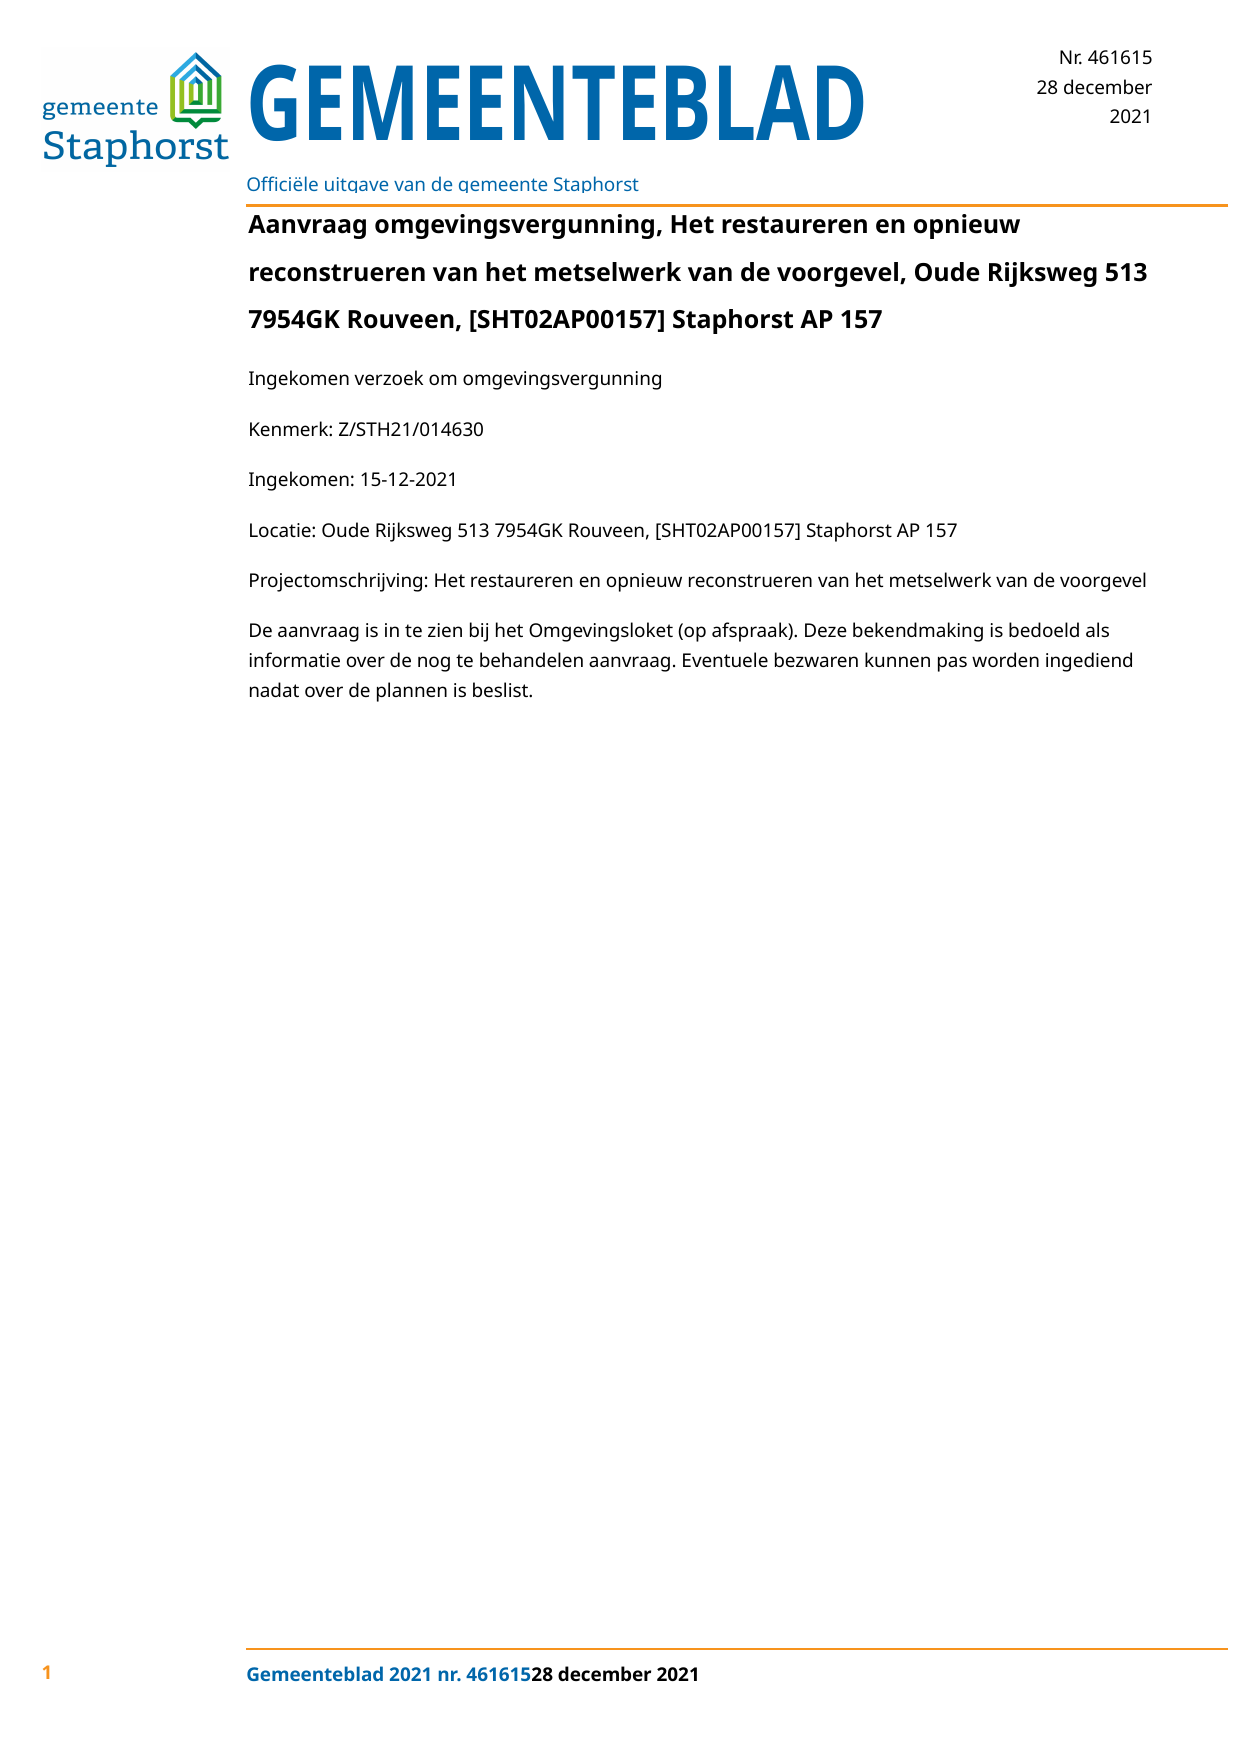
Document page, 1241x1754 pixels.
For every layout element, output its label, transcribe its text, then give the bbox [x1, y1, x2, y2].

text Ingekomen: 15-12-2021 [248, 466, 1152, 492]
text De aanvraag is in te zien bij het Omgevingsloket (op afspraak). Deze bekendmaking is bedoeld als informatie over de nog te behandelen aanvraag. Eventuele bezwaren kunnen pas worden ingediend nadat over de plannen is beslist. [248, 618, 1152, 702]
text Kenmerk: Z/STH21/014630 [248, 416, 1152, 442]
text Locatie: Oude Rijksweg 513 7954GK Rouveen, [SHT02AP00157] Staphorst AP 157 [248, 517, 1152, 542]
text Aanvraag omgevingsvergunning, Het restaureren en opnieuw reconstrueren van het metselwerk van de voorgevel, Oude Rijksweg 513 7954GK Rouveen, [SHT02AP00157] Staphorst AP 157 [248, 207, 1152, 336]
text Projectomschrijving: Het restaureren en opnieuw reconstrueren van het metselwerk van de voorgevel [248, 567, 1152, 593]
text Ingekomen verzoek om omgevingsvergunning [248, 366, 1152, 391]
picture [41, 47, 231, 172]
